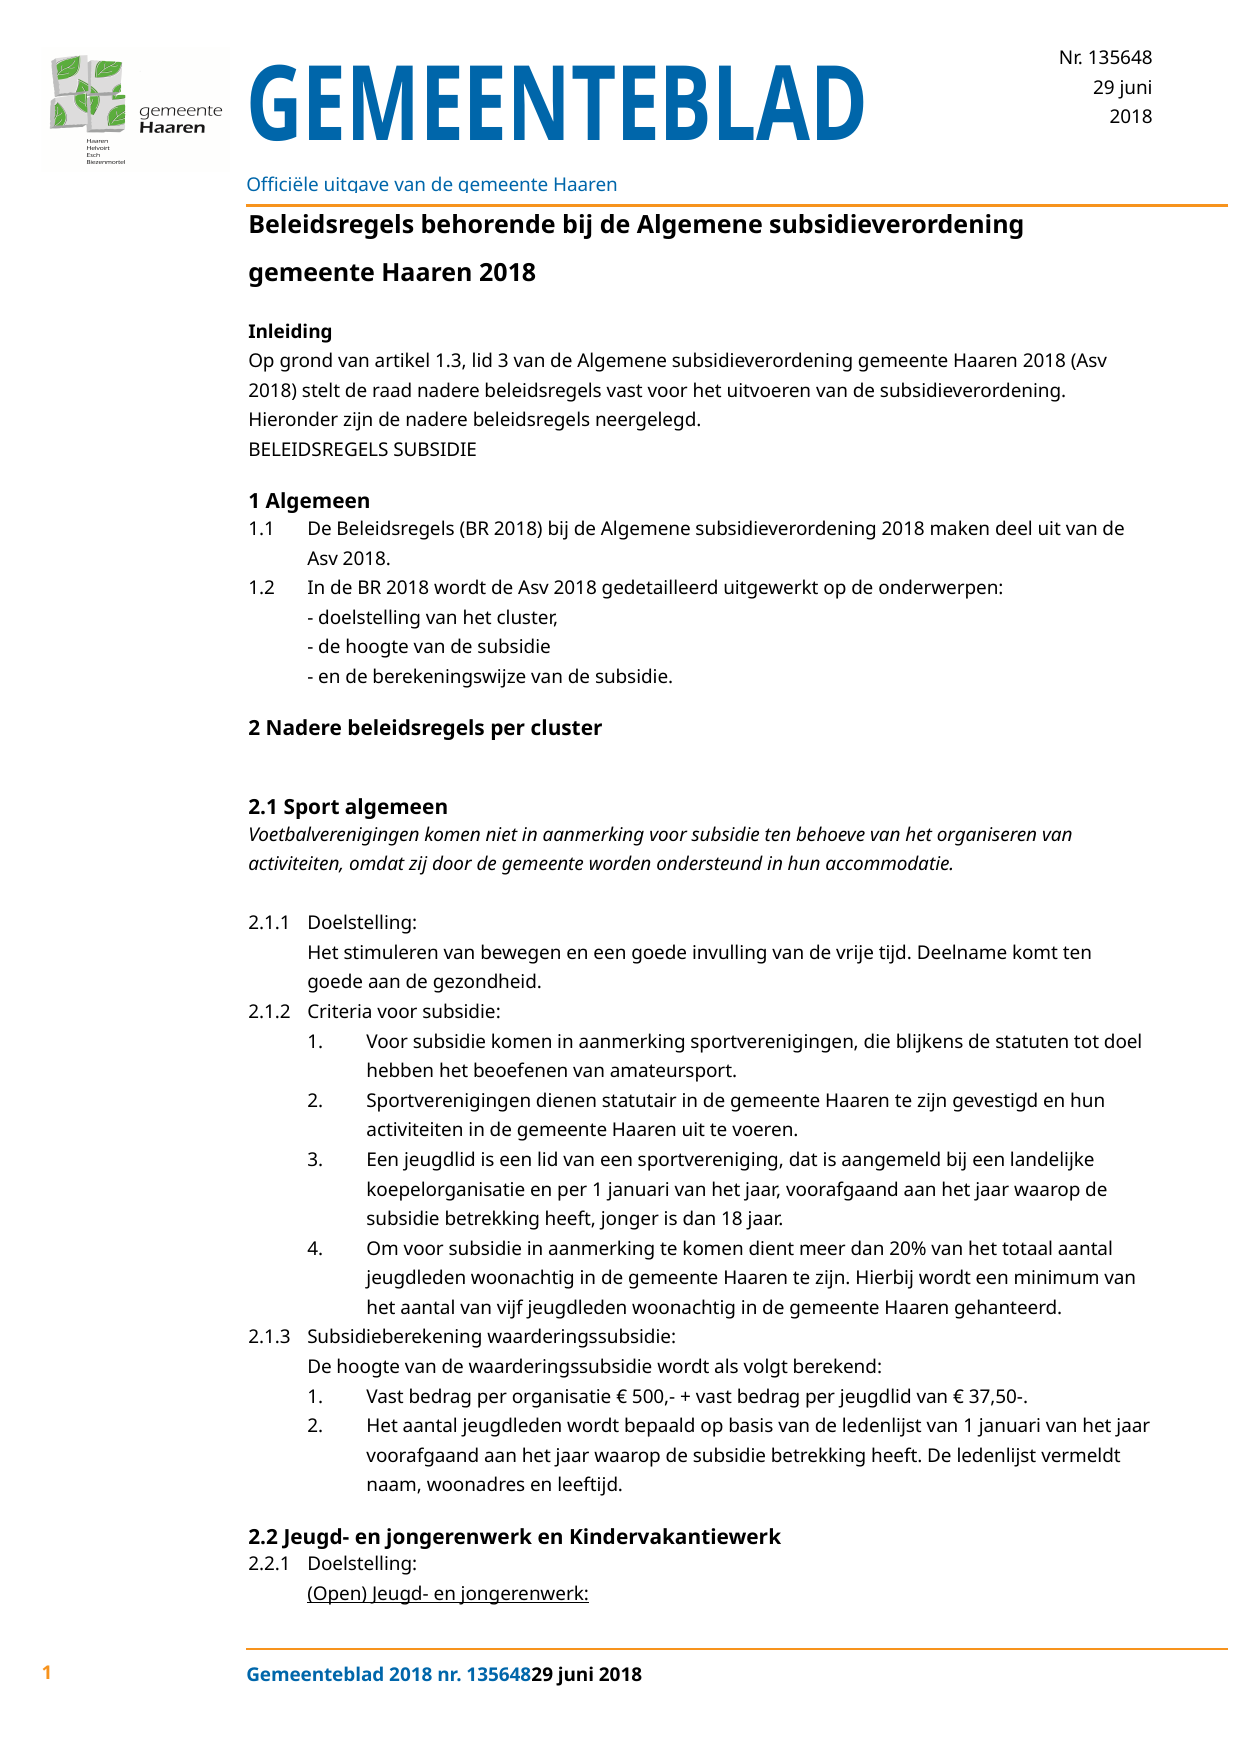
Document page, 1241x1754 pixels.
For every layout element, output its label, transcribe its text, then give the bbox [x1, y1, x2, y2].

list In de BR 2018 wordt de Asv 2018 gedetailleerd uitgewerkt op de onderwerpen: [248, 574, 1152, 600]
list (Open) Jeugd- en jongerenwerk: [248, 1580, 1152, 1606]
picture [41, 47, 231, 172]
list Voor subsidie komen in aanmerking sportverenigingen, die blijkens de statuten tot doel hebben het beoefenen van amateursport. [307, 1028, 1152, 1083]
text Op grond van artikel 1.3, lid 3 van de Algemene subsidieverordening gemeente Haaren 2018 (Asv 2018) stelt de raad nadere beleidsregels vast voor het uitvoeren van de subsidieverordening. [248, 347, 1152, 403]
list Criteria voor subsidie: [248, 998, 1152, 1024]
list Een jeugdlid is een lid van een sportvereniging, dat is aangemeld bij een landelijke koepelorganisatie en per 1 januari van het jaar, voorafgaand aan het jaar waarop de subsidie betrekking heeft, jonger is dan 18 jaar. [307, 1146, 1152, 1231]
list - doelstelling van het cluster, [248, 604, 1152, 629]
list Doelstelling: [248, 1550, 1152, 1576]
list Doelstelling: [248, 909, 1152, 935]
text Voetbalverenigingen komen niet in aanmerking voor subsidie ten behoeve van het organiseren van activiteiten, omdat zij door de gemeente worden ondersteund in hun accommodatie. [248, 821, 1152, 876]
list Het stimuleren van bewegen en een goede invulling van de vrije tijd. Deelname komt ten goede aan de gezondheid. [248, 939, 1152, 994]
text 2.2 Jeugd- en jongerenwerk en Kindervakantiewerk [248, 1522, 1152, 1550]
text 2.1 Sport algemeen [248, 792, 1152, 821]
list Vast bedrag per organisatie € 500,- + vast bedrag per jeugdlid van € 37,50-. [307, 1383, 1152, 1408]
list Om voor subsidie in aanmerking te komen dient meer dan 20% van het totaal aantal jeugdleden woonachtig in de gemeente Haaren te zijn. Hierbij wordt een minimum van het aantal van vijf jeugdleden woonachtig in de gemeente Haaren gehanteerd. [307, 1235, 1152, 1320]
text Beleidsregels behorende bij de Algemene subsidieverordening gemeente Haaren 2018 [248, 207, 1152, 288]
list De Beleidsregels (BR 2018) bij de Algemene subsidieverordening 2018 maken deel uit van de Asv 2018. [248, 515, 1152, 570]
list De hoogte van de waarderingssubsidie wordt als volgt berekend: [248, 1353, 1152, 1379]
text 1 Algemeen [248, 487, 1152, 515]
list Subsidieberekening waarderingssubsidie: [248, 1324, 1152, 1349]
text 2 Nadere beleidsregels per cluster [248, 713, 1152, 742]
list - en de berekeningswijze van de subsidie. [248, 663, 1152, 689]
list - de hoogte van de subsidie [248, 633, 1152, 659]
list Het aantal jeugdleden wordt bepaald op basis van de ledenlijst van 1 januari van het jaar voorafgaand aan het jaar waarop de subsidie betrekking heeft. De ledenlijst vermeldt naam, woonadres en leeftijd. [307, 1412, 1152, 1497]
list Sportverenigingen dienen statutair in de gemeente Haaren te zijn gevestigd en hun activiteiten in de gemeente Haaren uit te voeren. [307, 1087, 1152, 1142]
text BELEIDSREGELS SUBSIDIE [248, 436, 1152, 462]
text Inleiding [248, 318, 1152, 344]
text Hieronder zijn de nadere beleidsregels neergelegd. [248, 407, 1152, 432]
